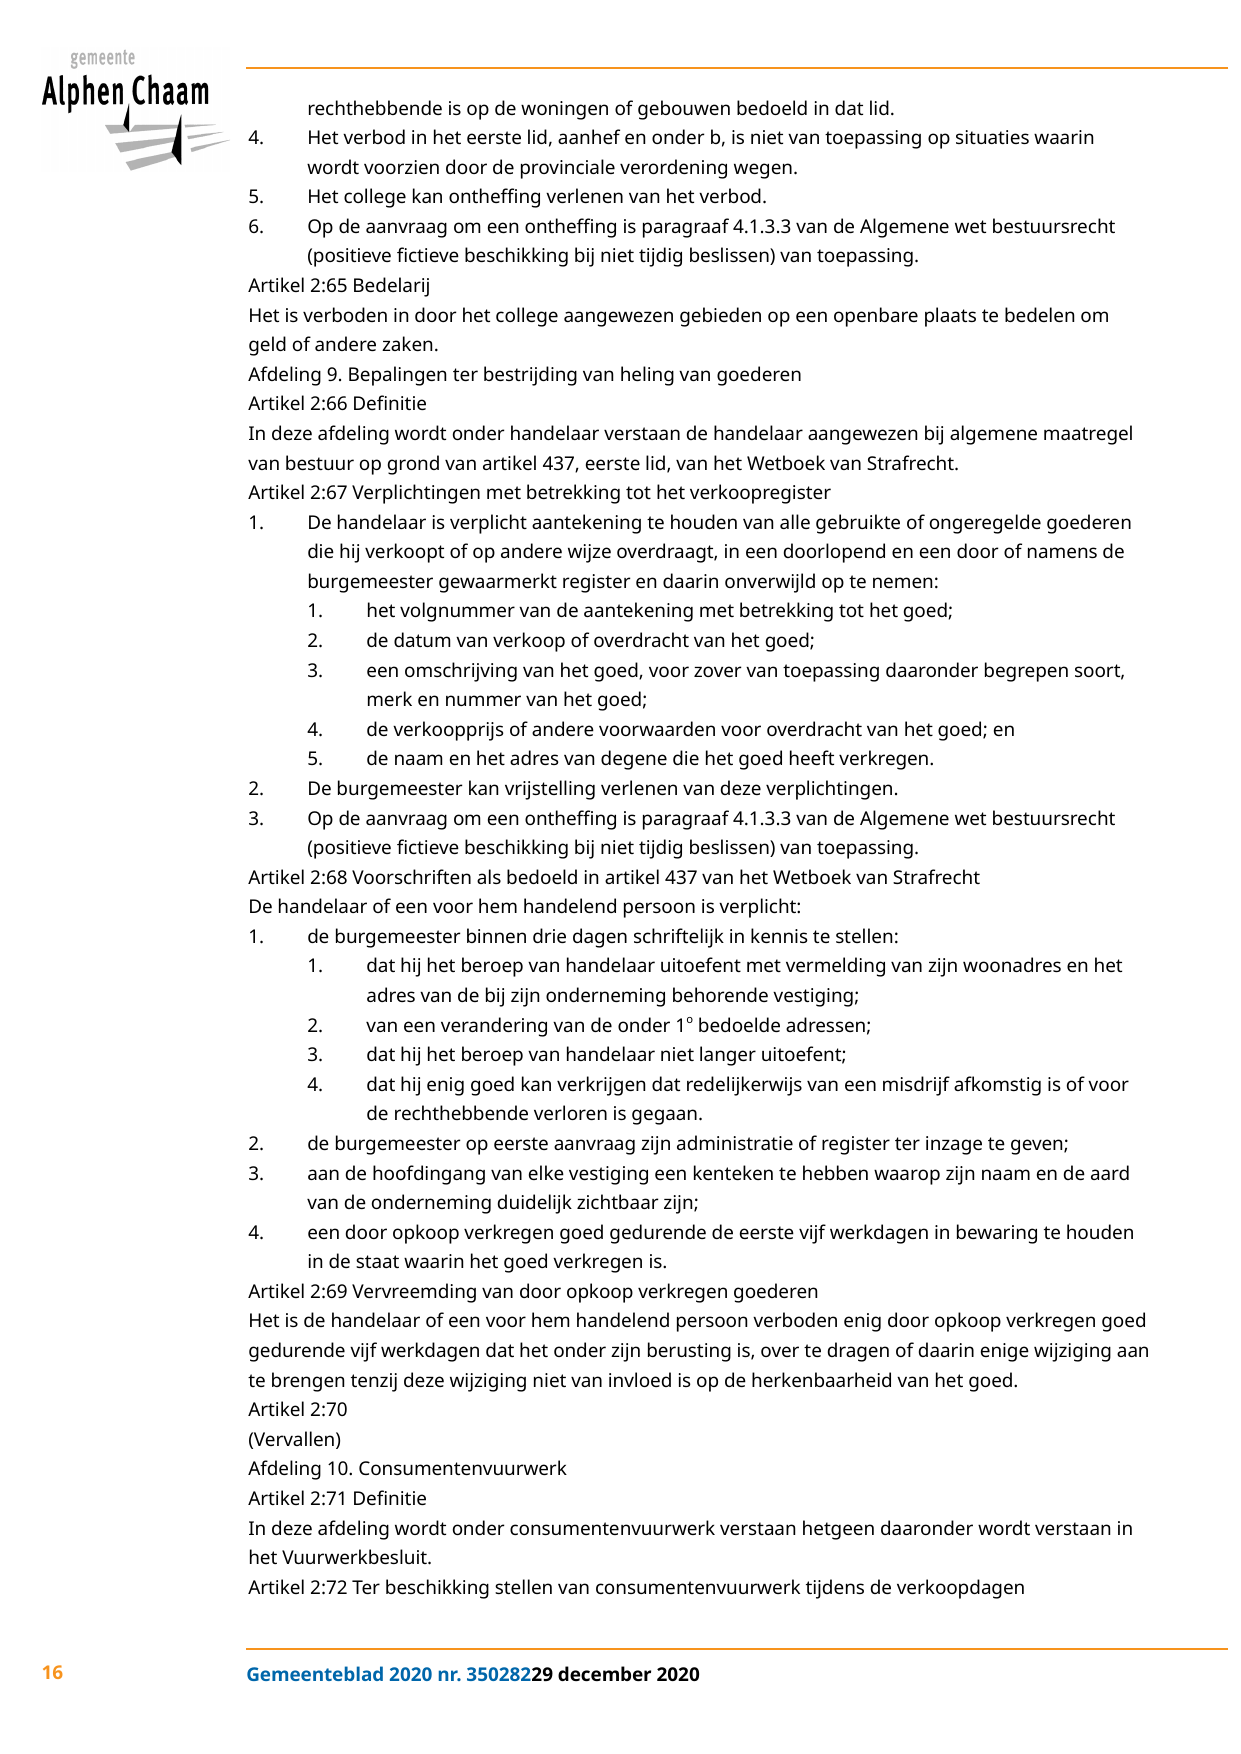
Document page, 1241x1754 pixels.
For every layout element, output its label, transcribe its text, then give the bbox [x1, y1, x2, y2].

list aan de hoofdingang van elke vestiging een kenteken te hebben waarop zijn naam en de aard van de onderneming duidelijk zichtbaar zijn; [248, 1160, 1152, 1215]
list rechthebbende is op de woningen of gebouwen bedoeld in dat lid. [248, 95, 1152, 121]
list dat hij het beroep van handelaar niet langer uitoefent; [307, 1041, 1152, 1067]
text Artikel 2:67 Verplichtingen met betrekking tot het verkoopregister [248, 479, 1152, 505]
list Op de aanvraag om een ontheffing is paragraaf 4.1.3.3 van de Algemene wet bestuursrecht (positieve fictieve beschikking bij niet tijdig beslissen) van toepassing. [248, 805, 1152, 860]
text Artikel 2:68 Voorschriften als bedoeld in artikel 437 van het Wetboek van Strafrecht [248, 864, 1152, 890]
text Artikel 2:69 Vervreemding van door opkoop verkregen goederen [248, 1278, 1152, 1304]
list de naam en het adres van degene die het goed heeft verkregen. [307, 746, 1152, 771]
text Het is de handelaar of een voor hem handelend persoon verboden enig door opkoop verkregen goed gedurende vijf werkdagen dat het onder zijn berusting is, over te dragen of daarin enige wijziging aan te brengen tenzij deze wijziging niet van invloed is op de herkenbaarheid van het goed. [248, 1308, 1152, 1393]
list Het verbod in het eerste lid, aanhef en onder b, is niet van toepassing op situaties waarin wordt voorzien door de provinciale verordening wegen. [248, 124, 1152, 180]
text Artikel 2:70 [248, 1396, 1152, 1422]
list een omschrijving van het goed, voor zover van toepassing daaronder begrepen soort, merk en nummer van het goed; [307, 657, 1152, 712]
text Artikel 2:65 Bedelarij [248, 272, 1152, 298]
list Op de aanvraag om een ontheffing is paragraaf 4.1.3.3 van de Algemene wet bestuursrecht (positieve fictieve beschikking bij niet tijdig beslissen) van toepassing. [248, 213, 1152, 268]
list de verkoopprijs of andere voorwaarden voor overdracht van het goed; en [307, 716, 1152, 742]
list de burgemeester op eerste aanvraag zijn administratie of register ter inzage te geven; [248, 1130, 1152, 1156]
text In deze afdeling wordt onder consumentenvuurwerk verstaan hetgeen daaronder wordt verstaan in het Vuurwerkbesluit. [248, 1515, 1152, 1570]
list van een verandering van de onder 1o bedoelde adressen; [307, 1012, 1152, 1038]
picture [41, 47, 231, 172]
text Afdeling 9. Bepalingen ter bestrijding van heling van goederen [248, 361, 1152, 387]
list het volgnummer van de aantekening met betrekking tot het goed; [307, 598, 1152, 623]
text De handelaar of een voor hem handelend persoon is verplicht: [248, 893, 1152, 919]
list de burgemeester binnen drie dagen schriftelijk in kennis te stellen: [248, 923, 1152, 949]
text (Vervallen) [248, 1426, 1152, 1452]
list Het college kan ontheffing verlenen van het verbod. [248, 183, 1152, 209]
list dat hij enig goed kan verkrijgen dat redelijkerwijs van een misdrijf afkomstig is of voor de rechthebbende verloren is gegaan. [307, 1071, 1152, 1126]
text Artikel 2:66 Definitie [248, 391, 1152, 416]
list een door opkoop verkregen goed gedurende de eerste vijf werkdagen in bewaring te houden in de staat waarin het goed verkregen is. [248, 1219, 1152, 1274]
list dat hij het beroep van handelaar uitoefent met vermelding van zijn woonadres en het adres van de bij zijn onderneming behorende vestiging; [307, 953, 1152, 1008]
text Artikel 2:72 Ter beschikking stellen van consumentenvuurwerk tijdens de verkoopdagen [248, 1574, 1152, 1600]
list de datum van verkoop of overdracht van het goed; [307, 627, 1152, 653]
text In deze afdeling wordt onder handelaar verstaan de handelaar aangewezen bij algemene maatregel van bestuur op grond van artikel 437, eerste lid, van het Wetboek van Strafrecht. [248, 420, 1152, 476]
text Afdeling 10. Consumentenvuurwerk [248, 1456, 1152, 1481]
text Artikel 2:71 Definitie [248, 1485, 1152, 1511]
list De burgemeester kan vrijstelling verlenen van deze verplichtingen. [248, 775, 1152, 801]
list De handelaar is verplicht aantekening te houden van alle gebruikte of ongeregelde goederen die hij verkoopt of op andere wijze overdraagt, in een doorlopend en een door of namens de burgemeester gewaarmerkt register en daarin onverwijld op te nemen: [248, 509, 1152, 594]
text Het is verboden in door het college aangewezen gebieden op een openbare plaats te bedelen om geld of andere zaken. [248, 302, 1152, 357]
